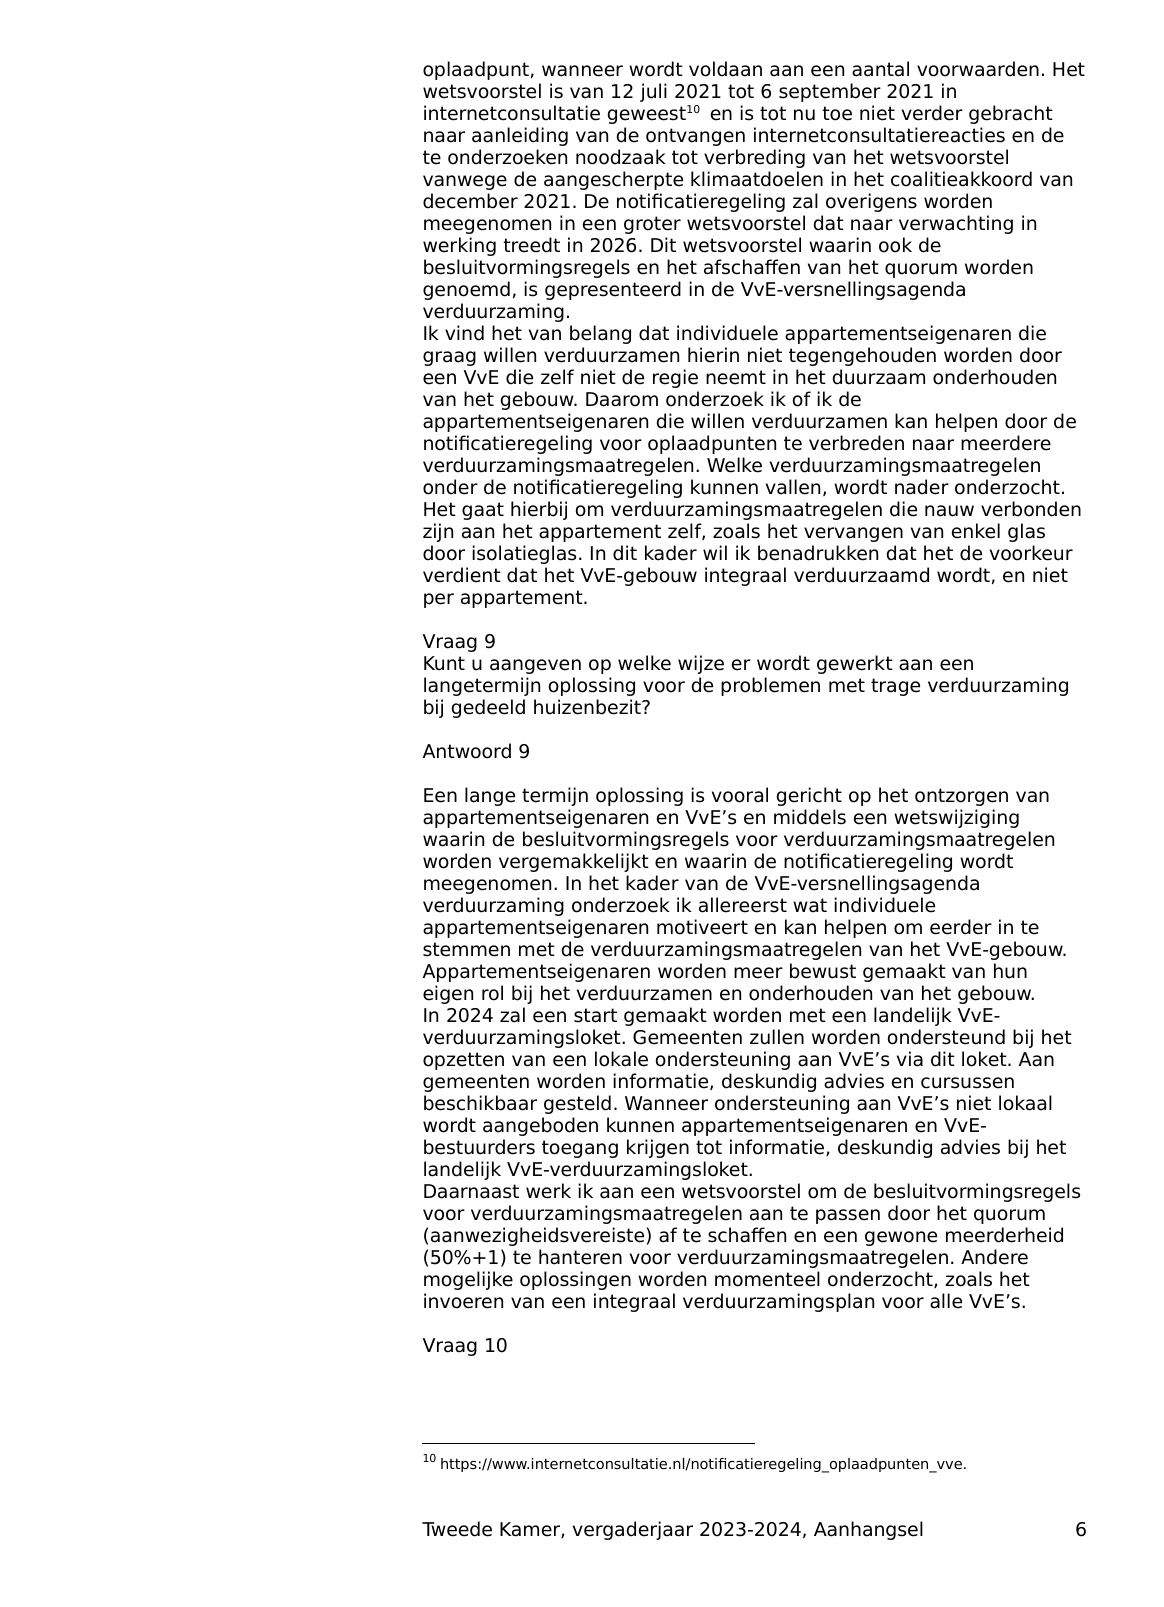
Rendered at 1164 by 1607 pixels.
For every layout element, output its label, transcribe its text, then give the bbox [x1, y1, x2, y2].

text Ik vind het van belang dat individuele appartementseigenaren die graag willen verduurzamen hierin niet tegengehouden worden door een VvE die zelf niet de regie neemt in het duurzaam onderhouden van het gebouw. Daarom onderzoek ik of ik de appartementseigenaren die willen verduurzamen kan helpen door de notificatieregeling voor oplaadpunten te verbreden naar meerdere verduurzamingsmaatregelen. Welke verduurzamingsmaatregelen onder de notificatieregeling kunnen vallen, wordt nader onderzocht. Het gaat hierbij om verduurzamingsmaatregelen die nauw verbonden zijn aan het appartement zelf, zoals het vervangen van enkel glas door isolatieglas. In dit kader wil ik benadrukken dat het de voorkeur verdient dat het VvE-gebouw integraal verduurzaamd wordt, en niet per appartement. [422, 323, 1087, 608]
text Vraag 9 [422, 631, 1087, 653]
text Een lange termijn oplossing is vooral gericht op het ontzorgen van appartementseigenaren en VvE’s en middels een wetswijziging waarin de besluitvormingsregels voor verduurzamingsmaatregelen worden vergemakkelijkt en waarin de notificatieregeling wordt meegenomen. In het kader van de VvE-versnellingsagenda verduurzaming onderzoek ik allereerst wat individuele appartementseigenaren motiveert en kan helpen om eerder in te stemmen met de verduurzamingsmaatregelen van het VvE-gebouw. Appartementseigenaren worden meer bewust gemaakt van hun eigen rol bij het verduurzamen en onderhouden van het gebouw. [422, 785, 1087, 1005]
text https://www.internetconsultatie.nl/notificatieregeling_oplaadpunten_vve. [422, 1452, 1087, 1474]
text Kunt u aangeven op welke wijze er wordt gewerkt aan een langetermijn oplossing voor de problemen met trage verduurzaming bij gedeeld huizenbezit? [422, 653, 1087, 719]
text Vraag 10 [422, 1335, 1087, 1357]
text In 2024 zal een start gemaakt worden met een landelijk VvE-verduurzamingsloket. Gemeenten zullen worden ondersteund bij het opzetten van een lokale ondersteuning aan VvE’s via dit loket. Aan gemeenten worden informatie, deskundig advies en cursussen beschikbaar gesteld. Wanneer ondersteuning aan VvE’s niet lokaal wordt aangeboden kunnen appartementseigenaren en VvE-bestuurders toegang krijgen tot informatie, deskundig advies bij het landelijk VvE-verduurzamingsloket. [422, 1005, 1087, 1181]
text Daarnaast werk ik aan een wetsvoorstel om de besluitvormingsregels voor verduurzamingsmaatregelen aan te passen door het quorum (aanwezigheidsvereiste) af te schaffen en een gewone meerderheid (50%+1) te hanteren voor verduurzamingsmaatregelen. Andere mogelijke oplossingen worden momenteel onderzocht, zoals het invoeren van een integraal verduurzamingsplan voor alle VvE’s. [422, 1181, 1087, 1312]
text oplaadpunt, wanneer wordt voldaan aan een aantal voorwaarden. Het wetsvoorstel is van 12 juli 2021 tot 6 september 2021 in internetconsultatie geweest en is tot nu toe niet verder gebracht naar aanleiding van de ontvangen internetconsultatiereacties en de te onderzoeken noodzaak tot verbreding van het wetsvoorstel vanwege de aangescherpte klimaatdoelen in het coalitieakkoord van december 2021. De notificatieregeling zal overigens worden meegenomen in een groter wetsvoorstel dat naar verwachting in werking treedt in 2026. Dit wetsvoorstel waarin ook de besluitvormingsregels en het afschaffen van het quorum worden genoemd, is gepresenteerd in de VvE-versnellingsagenda verduurzaming. [422, 59, 1087, 323]
text Antwoord 9 [422, 741, 1087, 763]
